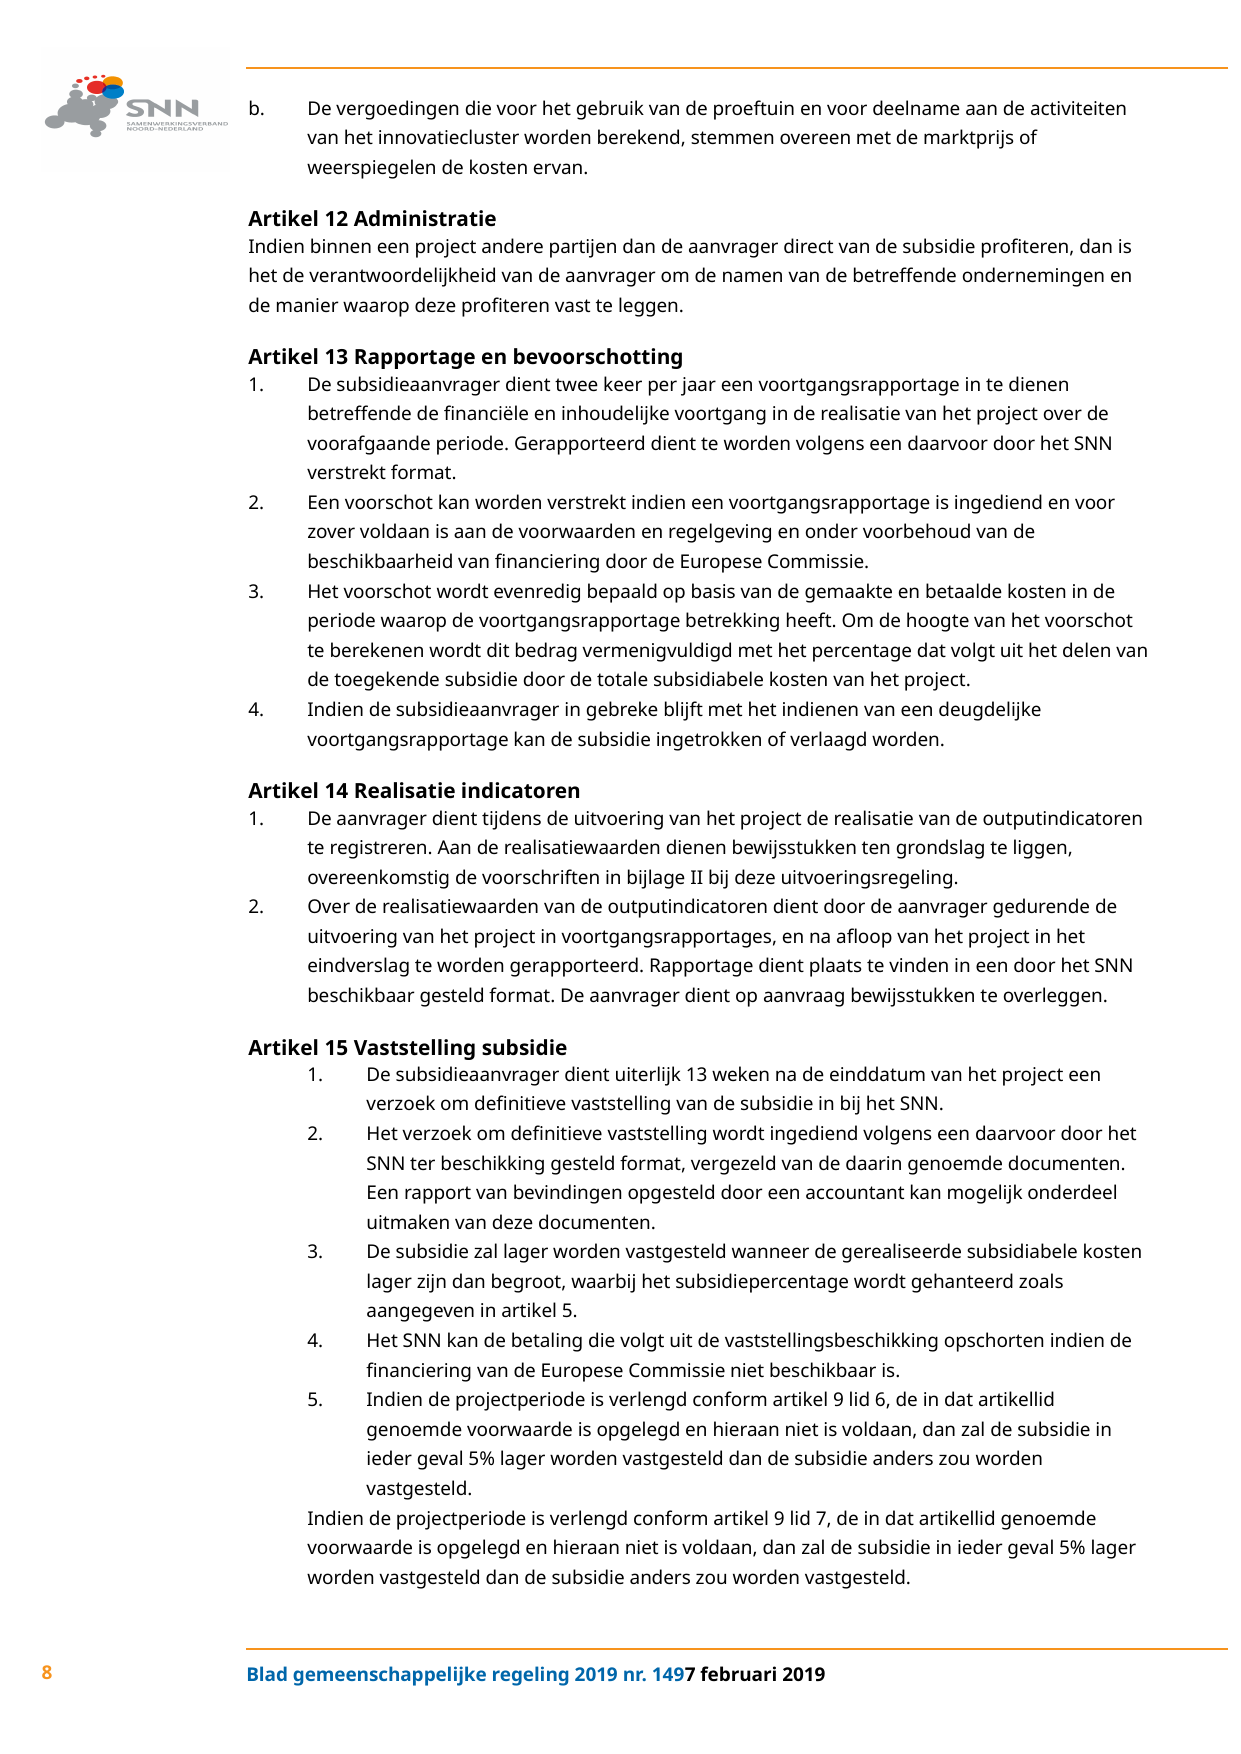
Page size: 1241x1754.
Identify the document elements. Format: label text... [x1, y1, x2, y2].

list Indien de subsidieaanvrager in gebreke blijft met het indienen van een deugdelijke voortgangsrapportage kan de subsidie ingetrokken of verlaagd worden. [248, 696, 1152, 752]
list Het SNN kan de betaling die volgt uit de vaststellingsbeschikking opschorten indien de financiering van de Europese Commissie niet beschikbaar is. [307, 1327, 1152, 1383]
text Artikel 15 Vaststelling subsidie [248, 1033, 1152, 1061]
text Artikel 13 Rapportage en bevoorschotting [248, 342, 1152, 371]
list Het voorschot wordt evenredig bepaald op basis van de gemaakte en betaalde kosten in de periode waarop de voortgangsrapportage betrekking heeft. Om de hoogte van het voorschot te berekenen wordt dit bedrag vermenigvuldigd met het percentage dat volgt uit het delen van de toegekende subsidie door de totale subsidiabele kosten van het project. [248, 578, 1152, 692]
list De vergoedingen die voor het gebruik van de proeftuin en voor deelname aan de activiteiten van het innovatiecluster worden berekend, stemmen overeen met de marktprijs of weerspiegelen de kosten ervan. [248, 95, 1152, 180]
list Indien de projectperiode is verlengd conform artikel 9 lid 6, de in dat artikellid genoemde voorwaarde is opgelegd en hieraan niet is voldaan, dan zal de subsidie in ieder geval 5% lager worden vastgesteld dan de subsidie anders zou worden vastgesteld. [307, 1386, 1152, 1501]
text Artikel 14 Realisatie indicatoren [248, 776, 1152, 805]
text Artikel 12 Administratie [248, 204, 1152, 233]
list De subsidie zal lager worden vastgesteld wanneer de gerealiseerde subsidiabele kosten lager zijn dan begroot, waarbij het subsidiepercentage wordt gehanteerd zoals aangegeven in artikel 5. [307, 1238, 1152, 1323]
list De subsidieaanvrager dient twee keer per jaar een voortgangsrapportage in te dienen betreffende de financiële en inhoudelijke voortgang in de realisatie van het project over de voorafgaande periode. Gerapporteerd dient te worden volgens een daarvoor door het SNN verstrekt format. [248, 371, 1152, 485]
list De aanvrager dient tijdens de uitvoering van het project de realisatie van de outputindicatoren te registreren. Aan de realisatiewaarden dienen bewijsstukken ten grondslag te liggen, overeenkomstig de voorschriften in bijlage II bij deze uitvoeringsregeling. [248, 805, 1152, 889]
list Het verzoek om definitieve vaststelling wordt ingediend volgens een daarvoor door het SNN ter beschikking gesteld format, vergezeld van de daarin genoemde documenten. Een rapport van bevindingen opgesteld door een accountant kan mogelijk onderdeel uitmaken van deze documenten. [307, 1120, 1152, 1235]
list Een voorschot kan worden verstrekt indien een voortgangsrapportage is ingediend en voor zover voldaan is aan de voorwaarden en regelgeving en onder voorbehoud van de beschikbaarheid van financiering door de Europese Commissie. [248, 489, 1152, 574]
text Indien binnen een project andere partijen dan de aanvrager direct van de subsidie profiteren, dan is het de verantwoordelijkheid van de aanvrager om de namen van de betreffende ondernemingen en de manier waarop deze profiteren vast te leggen. [248, 233, 1152, 318]
list Indien de projectperiode is verlengd conform artikel 9 lid 7, de in dat artikellid genoemde voorwaarde is opgelegd en hieraan niet is voldaan, dan zal de subsidie in ieder geval 5% lager worden vastgesteld dan de subsidie anders zou worden vastgesteld. [248, 1505, 1152, 1590]
list Over de realisatiewaarden van de outputindicatoren dient door de aanvrager gedurende de uitvoering van het project in voortgangsrapportages, en na afloop van het project in het eindverslag te worden gerapporteerd. Rapportage dient plaats te vinden in een door het SNN beschikbaar gesteld format. De aanvrager dient op aanvraag bewijsstukken te overleggen. [248, 893, 1152, 1008]
list De subsidieaanvrager dient uiterlijk 13 weken na de einddatum van het project een verzoek om definitieve vaststelling van de subsidie in bij het SNN. [307, 1061, 1152, 1116]
picture [41, 47, 231, 172]
